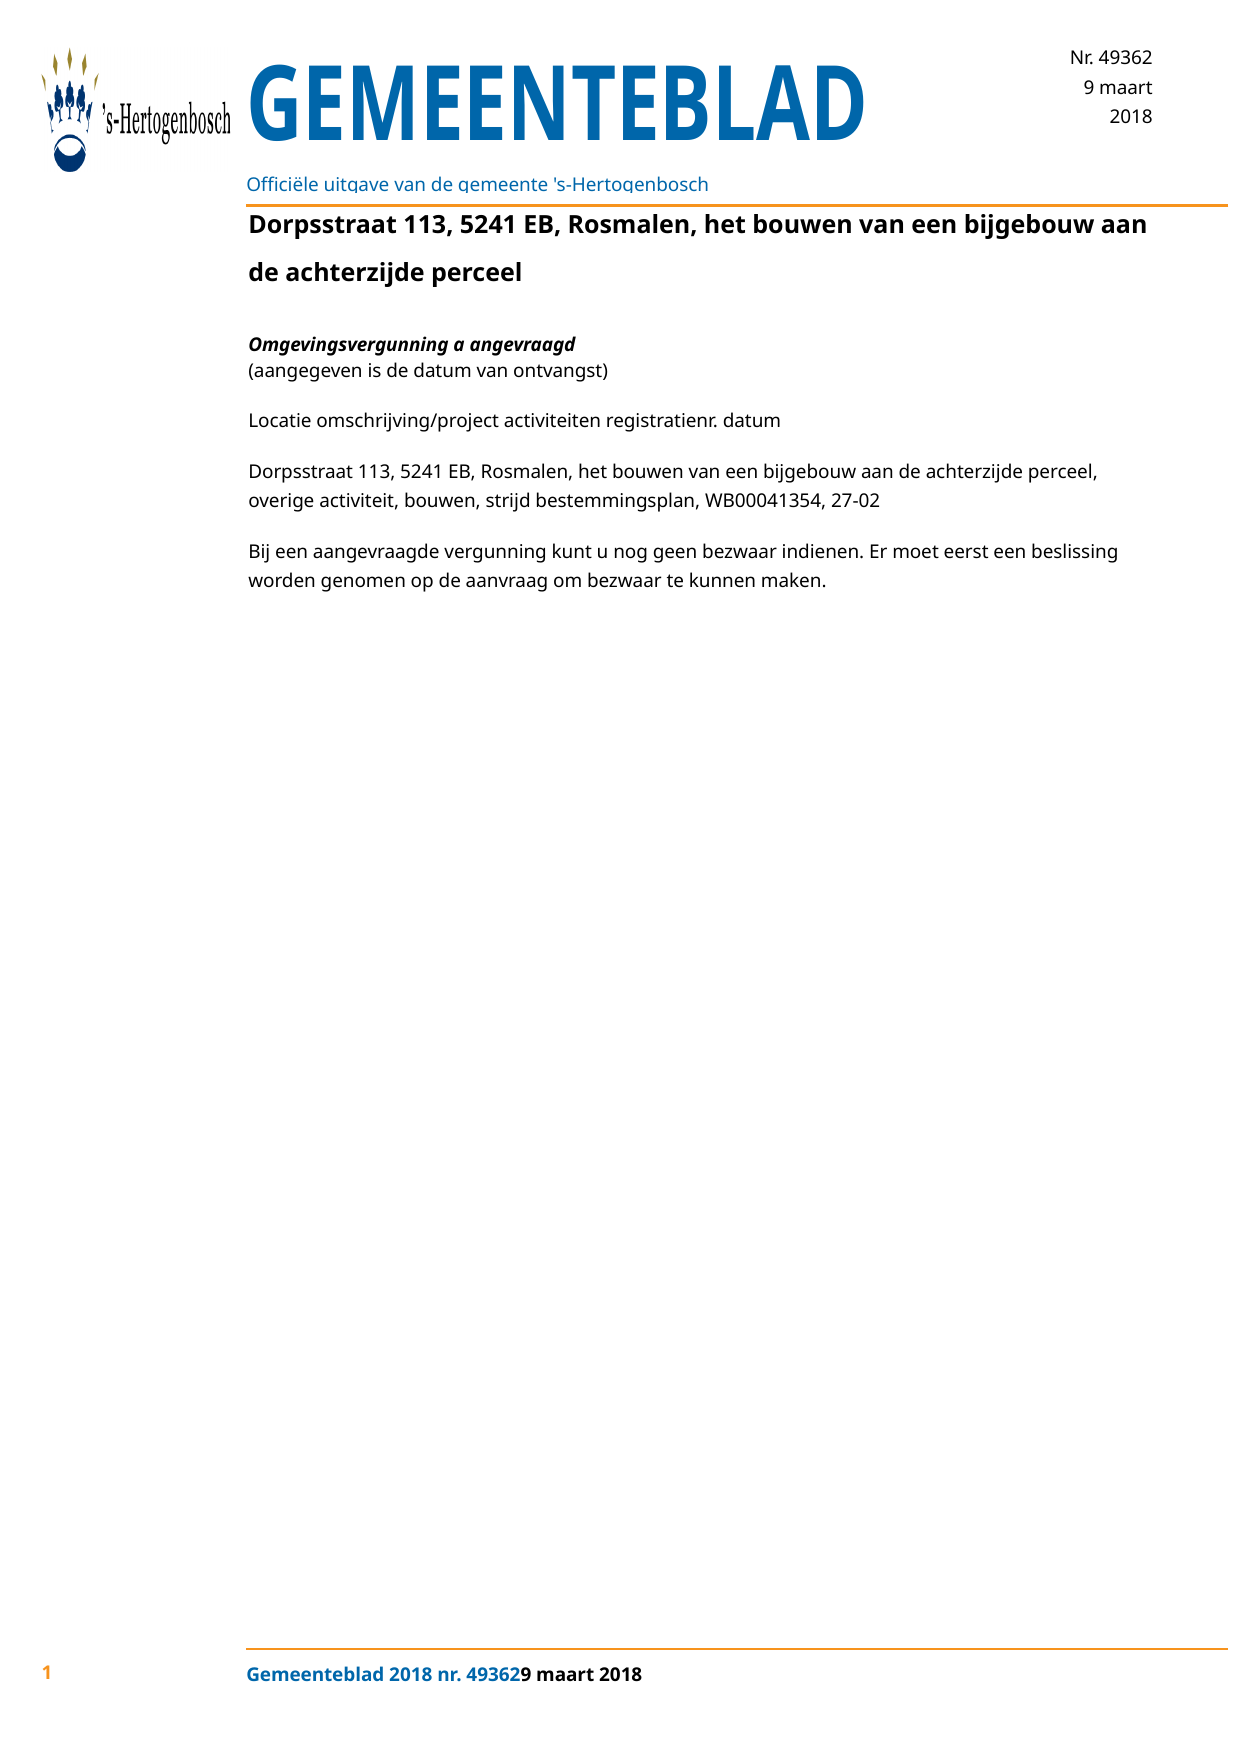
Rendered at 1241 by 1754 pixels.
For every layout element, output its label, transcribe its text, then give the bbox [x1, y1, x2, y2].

text Locatie omschrijving/project activiteiten registratienr. datum [248, 408, 1152, 433]
text (aangegeven is de datum van ontvangst) [248, 357, 1152, 383]
text Omgevingsvergunning a angevraagd [248, 331, 1152, 357]
picture [41, 47, 231, 172]
text Dorpsstraat 113, 5241 EB, Rosmalen, het bouwen van een bijgebouw aan de achterzijde perceel [248, 207, 1152, 288]
text Bij een aangevraagde vergunning kunt u nog geen bezwaar indienen. Er moet eerst een beslissing worden genomen op de aanvraag om bezwaar te kunnen maken. [248, 538, 1152, 593]
text Dorpsstraat 113, 5241 EB, Rosmalen, het bouwen van een bijgebouw aan de achterzijde perceel, overige activiteit, bouwen, strijd bestemmingsplan, WB00041354, 27-02 [248, 458, 1152, 513]
